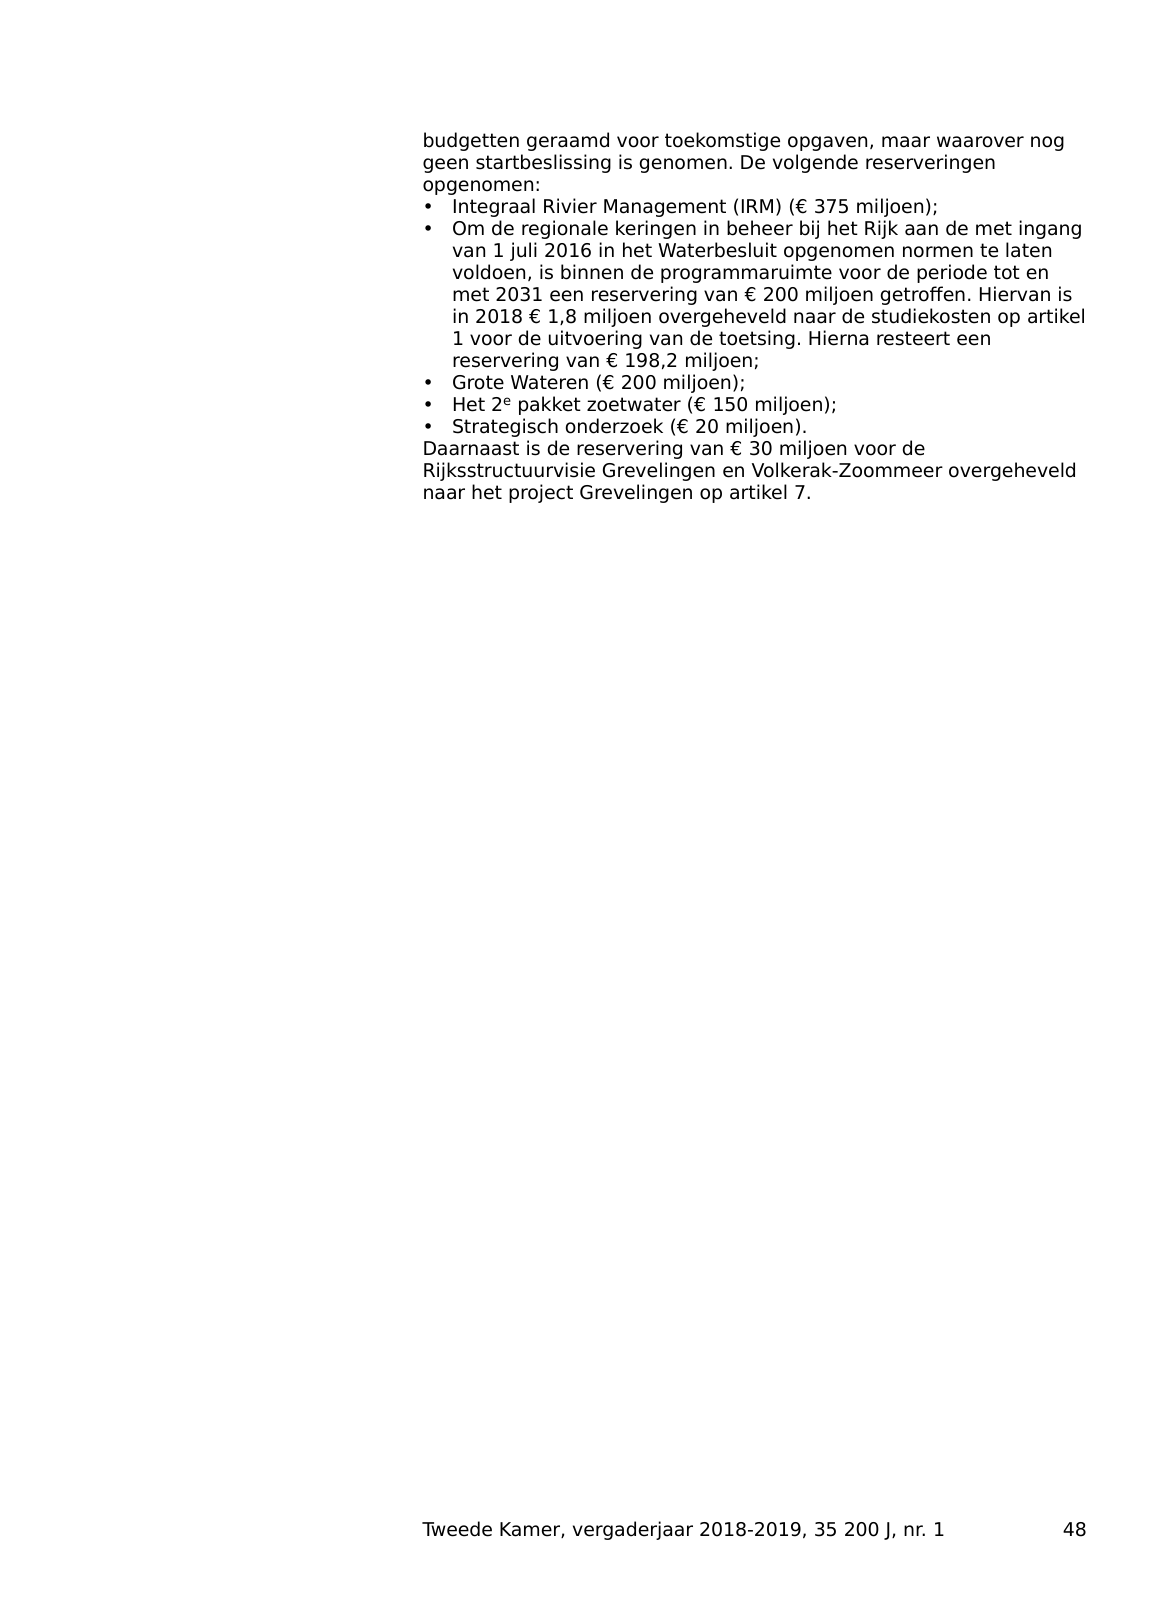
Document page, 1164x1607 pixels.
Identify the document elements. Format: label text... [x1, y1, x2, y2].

text budgetten geraamd voor toekomstige opgaven, maar waarover nog geen startbeslissing is genomen. De volgende reserveringen opgenomen: [422, 130, 1087, 196]
text • Integraal Rivier Management (IRM) (€ 375 miljoen); [422, 196, 1087, 218]
text • Strategisch onderzoek (€ 20 miljoen). [422, 416, 1087, 438]
text Daarnaast is de reservering van € 30 miljoen voor de Rijksstructuurvisie Grevelingen en Volkerak-Zoommeer overgeheveld naar het project Grevelingen op artikel 7. [422, 438, 1087, 503]
text • Om de regionale keringen in beheer bij het Rijk aan de met ingang van 1 juli 2016 in het Waterbesluit opgenomen normen te laten voldoen, is binnen de programmaruimte voor de periode tot en met 2031 een reservering van € 200 miljoen getroffen. Hiervan is in 2018 € 1,8 miljoen overgeheveld naar de studiekosten op artikel 1 voor de uitvoering van de toetsing. Hierna resteert een reservering van € 198,2 miljoen; [422, 218, 1087, 372]
text • Grote Wateren (€ 200 miljoen); [422, 372, 1087, 394]
text • Het 2e pakket zoetwater (€ 150 miljoen); [422, 394, 1087, 416]
